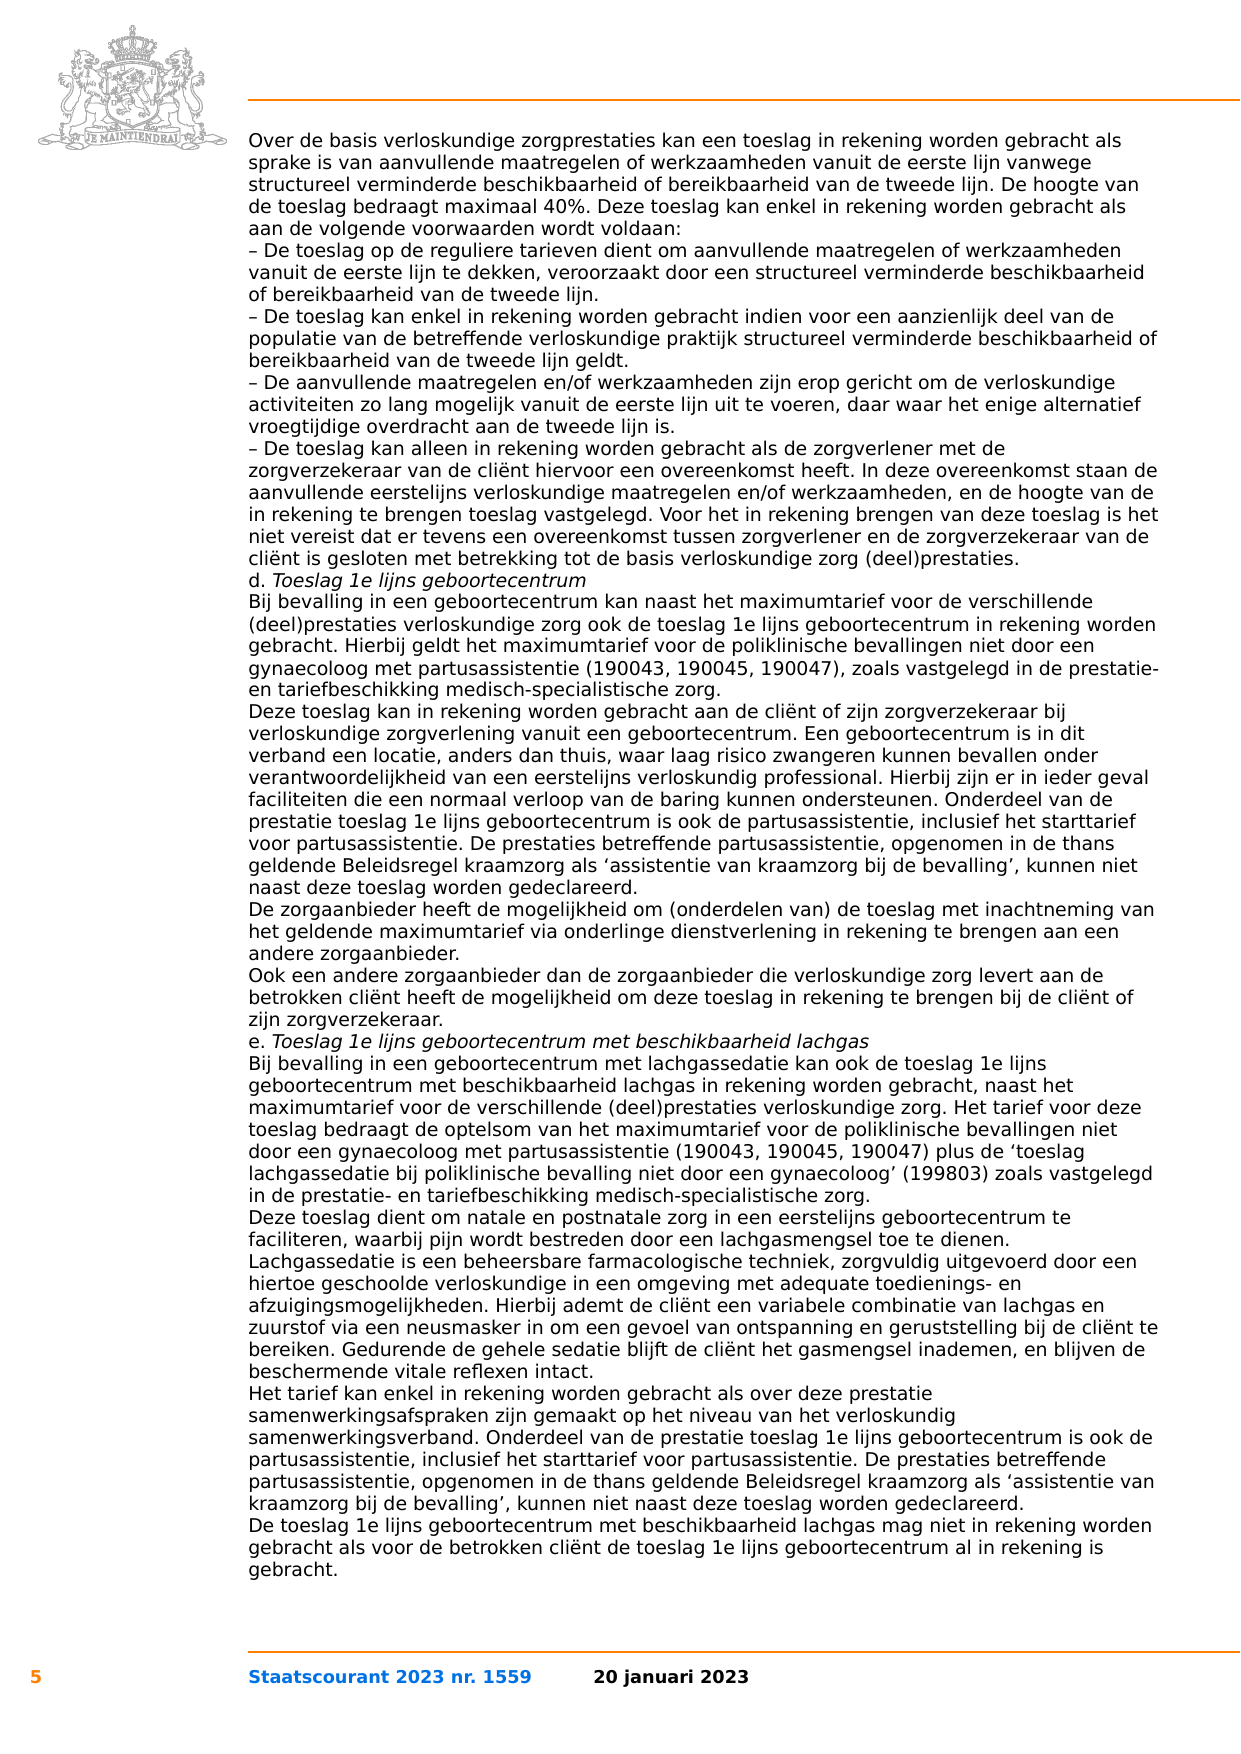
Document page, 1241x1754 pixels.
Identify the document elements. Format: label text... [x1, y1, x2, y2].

text Deze toeslag dient om natale en postnatale zorg in een eerstelijns geboortecentrum te faciliteren, waarbij pijn wordt bestreden door een lachgasmengsel toe te dienen. [248, 1207, 1163, 1251]
text – De aanvullende maatregelen en/of werkzaamheden zijn erop gericht om de verloskundige activiteiten zo lang mogelijk vanuit de eerste lijn uit te voeren, daar waar het enige alternatief vroegtijdige overdracht aan de tweede lijn is. [248, 372, 1163, 438]
text Het tarief kan enkel in rekening worden gebracht als over deze prestatie samenwerkingsafspraken zijn gemaakt op het niveau van het verloskundig samenwerkingsverband. Onderdeel van de prestatie toeslag 1e lijns geboortecentrum is ook de partusassistentie, inclusief het starttarief voor partusassistentie. De prestaties betreffende partusassistentie, opgenomen in de thans geldende Beleidsregel kraamzorg als ‘assistentie van kraamzorg bij de bevalling’, kunnen niet naast deze toeslag worden gedeclareerd. [248, 1383, 1163, 1514]
text Bij bevalling in een geboortecentrum met lachgassedatie kan ook de toeslag 1e lijns geboortecentrum met beschikbaarheid lachgas in rekening worden gebracht, naast het maximumtarief voor de verschillende (deel)prestaties verloskundige zorg. Het tarief voor deze toeslag bedraagt de optelsom van het maximumtarief voor de poliklinische bevallingen niet door een gynaecoloog met partusassistentie (190043, 190045, 190047) plus de ‘toeslag lachgassedatie bij poliklinische bevalling niet door een gynaecoloog’ (199803) zoals vastgelegd in de prestatie- en tariefbeschikking medisch-specialistische zorg. [248, 1053, 1163, 1207]
text – De toeslag kan alleen in rekening worden gebracht als de zorgverlener met de zorgverzekeraar van de cliënt hiervoor een overeenkomst heeft. In deze overeenkomst staan de aanvullende eerstelijns verloskundige maatregelen en/of werkzaamheden, en de hoogte van de in rekening te brengen toeslag vastgelegd. Voor het in rekening brengen van deze toeslag is het niet vereist dat er tevens een overeenkomst tussen zorgverlener en de zorgverzekeraar van de cliënt is gesloten met betrekking tot de basis verloskundige zorg (deel)prestaties. [248, 438, 1163, 569]
text d. Toeslag 1e lijns geboortecentrum [248, 569, 1163, 591]
text Over de basis verloskundige zorgprestaties kan een toeslag in rekening worden gebracht als sprake is van aanvullende maatregelen of werkzaamheden vanuit de eerste lijn vanwege structureel verminderde beschikbaarheid of bereikbaarheid van de tweede lijn. De hoogte van de toeslag bedraagt maximaal 40%. Deze toeslag kan enkel in rekening worden gebracht als aan de volgende voorwaarden wordt voldaan: [248, 130, 1163, 240]
text De zorgaanbieder heeft de mogelijkheid om (onderdelen van) de toeslag met inachtneming van het geldende maximumtarief via onderlinge dienstverlening in rekening te brengen aan een andere zorgaanbieder. [248, 899, 1163, 965]
text Ook een andere zorgaanbieder dan de zorgaanbieder die verloskundige zorg levert aan de betrokken cliënt heeft de mogelijkheid om deze toeslag in rekening te brengen bij de cliënt of zijn zorgverzekeraar. [248, 965, 1163, 1031]
text Lachgassedatie is een beheersbare farmacologische techniek, zorgvuldig uitgevoerd door een hiertoe geschoolde verloskundige in een omgeving met adequate toedienings- en afzuigingsmogelijkheden. Hierbij ademt de cliënt een variabele combinatie van lachgas en zuurstof via een neusmasker in om een gevoel van ontspanning en geruststelling bij de cliënt te bereiken. Gedurende de gehele sedatie blijft de cliënt het gasmengsel inademen, en blijven de beschermende vitale reflexen intact. [248, 1251, 1163, 1383]
text Bij bevalling in een geboortecentrum kan naast het maximumtarief voor de verschillende (deel)prestaties verloskundige zorg ook de toeslag 1e lijns geboortecentrum in rekening worden gebracht. Hierbij geldt het maximumtarief voor de poliklinische bevallingen niet door een gynaecoloog met partusassistentie (190043, 190045, 190047), zoals vastgelegd in de prestatie- en tariefbeschikking medisch-specialistische zorg. [248, 591, 1163, 701]
text – De toeslag kan enkel in rekening worden gebracht indien voor een aanzienlijk deel van de populatie van de betreffende verloskundige praktijk structureel verminderde beschikbaarheid of bereikbaarheid van de tweede lijn geldt. [248, 306, 1163, 372]
text – De toeslag op de reguliere tarieven dient om aanvullende maatregelen of werkzaamheden vanuit de eerste lijn te dekken, veroorzaakt door een structureel verminderde beschikbaarheid of bereikbaarheid van de tweede lijn. [248, 240, 1163, 306]
text e. Toeslag 1e lijns geboortecentrum met beschikbaarheid lachgas [248, 1031, 1163, 1053]
text Deze toeslag kan in rekening worden gebracht aan de cliënt of zijn zorgverzekeraar bij verloskundige zorgverlening vanuit een geboortecentrum. Een geboortecentrum is in dit verband een locatie, anders dan thuis, waar laag risico zwangeren kunnen bevallen onder verantwoordelijkheid van een eerstelijns verloskundig professional. Hierbij zijn er in ieder geval faciliteiten die een normaal verloop van de baring kunnen ondersteunen. Onderdeel van de prestatie toeslag 1e lijns geboortecentrum is ook de partusassistentie, inclusief het starttarief voor partusassistentie. De prestaties betreffende partusassistentie, opgenomen in de thans geldende Beleidsregel kraamzorg als ‘assistentie van kraamzorg bij de bevalling’, kunnen niet naast deze toeslag worden gedeclareerd. [248, 701, 1163, 899]
picture [38, 25, 227, 150]
text De toeslag 1e lijns geboortecentrum met beschikbaarheid lachgas mag niet in rekening worden gebracht als voor de betrokken cliënt de toeslag 1e lijns geboortecentrum al in rekening is gebracht. [248, 1514, 1163, 1581]
